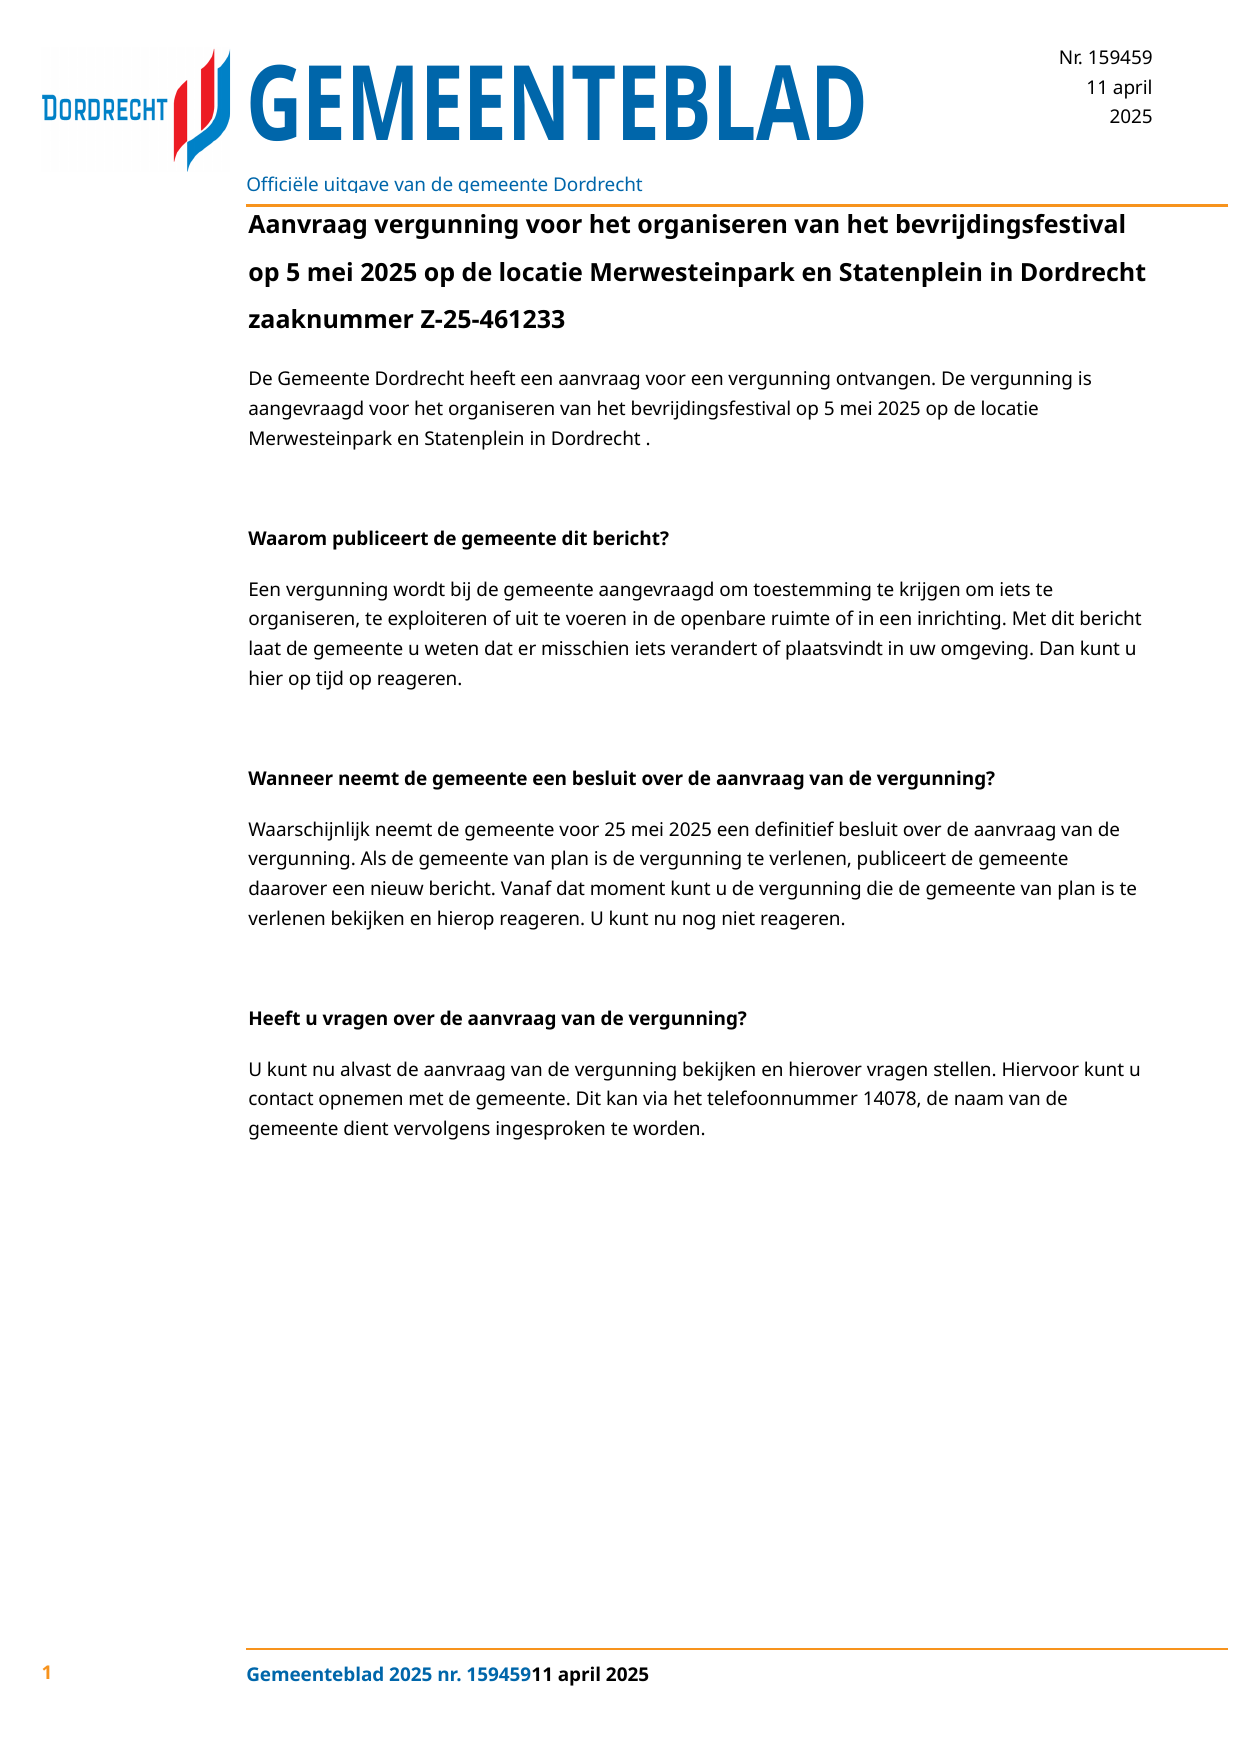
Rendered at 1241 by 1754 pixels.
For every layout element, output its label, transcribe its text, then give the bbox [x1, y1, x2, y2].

text Aanvraag vergunning voor het organiseren van het bevrijdingsfestival op 5 mei 2025 op de locatie Merwesteinpark en Statenplein in Dordrecht zaaknummer Z-25-461233 [248, 207, 1152, 336]
text Waarschijnlijk neemt de gemeente voor 25 mei 2025 een definitief besluit over de aanvraag van de vergunning. Als de gemeente van plan is de vergunning te verlenen, publiceert de gemeente daarover een nieuw bericht. Vanaf dat moment kunt u de vergunning die de gemeente van plan is te verlenen bekijken en hierop reageren. U kunt nu nog niet reageren. [248, 816, 1152, 930]
text Een vergunning wordt bij de gemeente aangevraagd om toestemming te krijgen om iets te organiseren, te exploiteren of uit te voeren in de openbare ruimte of in een inrichting. Met dit bericht laat de gemeente u weten dat er misschien iets verandert of plaatsvindt in uw omgeving. Dan kunt u hier op tijd op reageren. [248, 576, 1152, 690]
text Wanneer neemt de gemeente een besluit over de aanvraag van de vergunning? [248, 766, 1152, 791]
text Heeft u vragen over de aanvraag van de vergunning? [248, 1006, 1152, 1031]
text De Gemeente Dordrecht heeft een aanvraag voor een vergunning ontvangen. De vergunning is aangevraagd voor het organiseren van het bevrijdingsfestival op 5 mei 2025 op de locatie Merwesteinpark en Statenplein in Dordrecht . [248, 366, 1152, 450]
text Waarom publiceert de gemeente dit bericht? [248, 526, 1152, 551]
picture [41, 47, 231, 172]
text U kunt nu alvast de aanvraag van de vergunning bekijken en hierover vragen stellen. Hiervoor kunt u contact opnemen met de gemeente. Dit kan via het telefoonnummer 14078, de naam van de gemeente dient vervolgens ingesproken te worden. [248, 1056, 1152, 1141]
